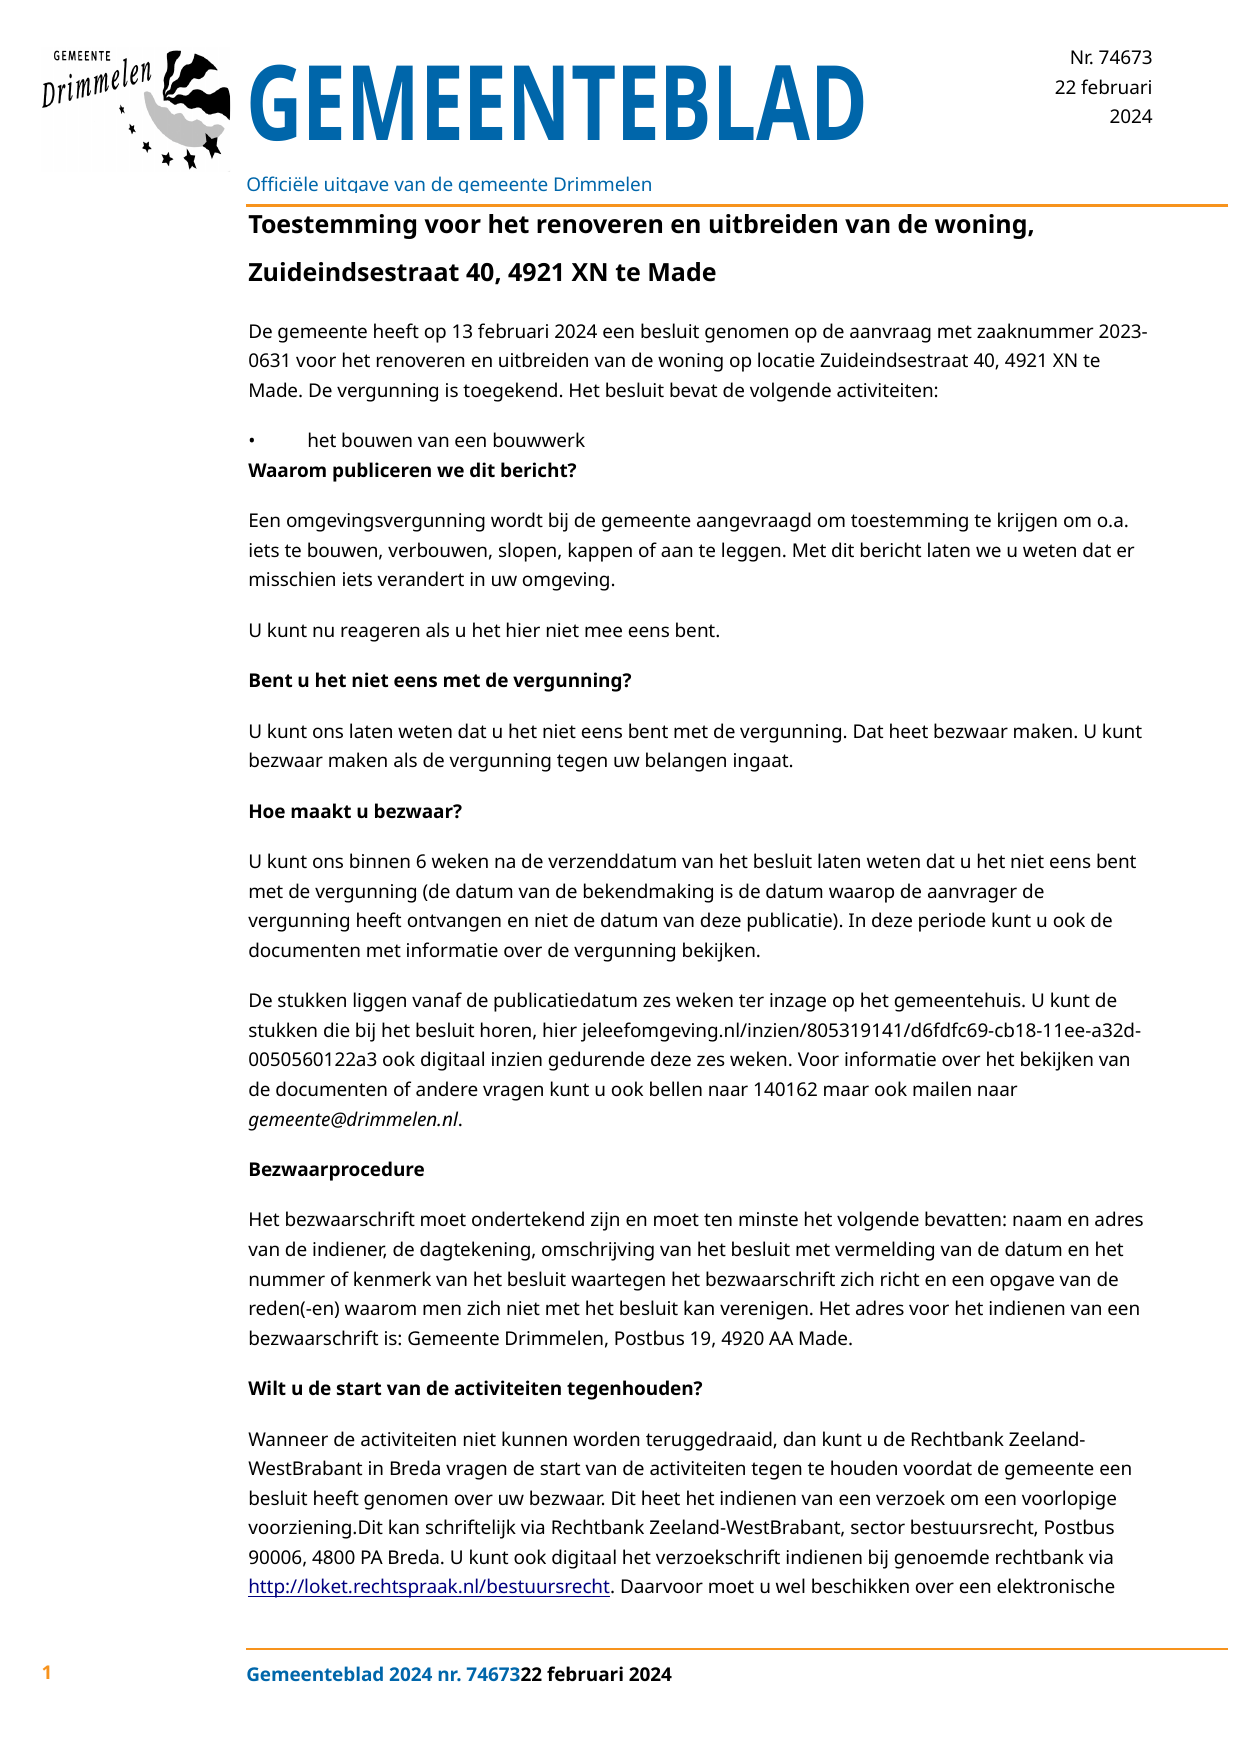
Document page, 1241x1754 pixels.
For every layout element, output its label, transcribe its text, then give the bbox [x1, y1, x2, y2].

text Een omgevingsvergunning wordt bij de gemeente aangevraagd om toestemming te krijgen om o.a. iets te bouwen, verbouwen, slopen, kappen of aan te leggen. Met dit bericht laten we u weten dat er misschien iets verandert in uw omgeving. [248, 507, 1152, 592]
picture [41, 47, 231, 172]
text Hoe maakt u bezwaar? [248, 798, 1152, 824]
text Wanneer de activiteiten niet kunnen worden teruggedraaid, dan kunt u de Rechtbank Zeeland-WestBrabant in Breda vragen de start van de activiteiten tegen te houden voordat de gemeente een besluit heeft genomen over uw bezwaar. Dit heet het indienen van een verzoek om een voorlopige voorziening.Dit kan schriftelijk via Rechtbank Zeeland-WestBrabant, sector bestuursrecht, Postbus 90006, 4800 PA Breda. U kunt ook digitaal het verzoekschrift indienen bij genoemde rechtbank via http://loket.rechtspraak.nl/bestuursrecht. Daarvoor moet u wel beschikken over een elektronische [248, 1426, 1152, 1599]
text U kunt ons binnen 6 weken na de verzenddatum van het besluit laten weten dat u het niet eens bent met de vergunning (de datum van de bekendmaking is de datum waarop de aanvrager de vergunning heeft ontvangen en niet de datum van deze publicatie). In deze periode kunt u ook de documenten met informatie over de vergunning bekijken. [248, 848, 1152, 963]
text Bent u het niet eens met de vergunning? [248, 667, 1152, 693]
text De gemeente heeft op 13 februari 2024 een besluit genomen op de aanvraag met zaaknummer 2023-0631 voor het renoveren en uitbreiden van de woning op locatie Zuideindsestraat 40, 4921 XN te Made. De vergunning is toegekend. Het besluit bevat de volgende activiteiten: [248, 318, 1152, 403]
text Toestemming voor het renoveren en uitbreiden van de woning, Zuideindsestraat 40, 4921 XN te Made [248, 207, 1152, 288]
list het bouwen van een bouwwerk [248, 427, 1152, 453]
text U kunt ons laten weten dat u het niet eens bent met de vergunning. Dat heet bezwaar maken. U kunt bezwaar maken als de vergunning tegen uw belangen ingaat. [248, 718, 1152, 773]
text Bezwaarprocedure [248, 1156, 1152, 1182]
text De stukken liggen vanaf de publicatiedatum zes weken ter inzage op het gemeentehuis. U kunt de stukken die bij het besluit horen, hier jeleefomgeving.nl/inzien/805319141/d6fdfc69-cb18-11ee-a32d-0050560122a3 ook digitaal inzien gedurende deze zes weken. Voor informatie over het bekijken van de documenten of andere vragen kunt u ook bellen naar 140162 maar ook mailen naar gemeente@drimmelen.nl. [248, 987, 1152, 1132]
text Het bezwaarschrift moet ondertekend zijn en moet ten minste het volgende bevatten: naam en adres van de indiener, de dagtekening, omschrijving van het besluit met vermelding van de datum en het nummer of kenmerk van het besluit waartegen het bezwaarschrift zich richt en een opgave van de reden(-en) waarom men zich niet met het besluit kan verenigen. Het adres voor het indienen van een bezwaarschrift is: Gemeente Drimmelen, Postbus 19, 4920 AA Made. [248, 1207, 1152, 1351]
text Waarom publiceren we dit bericht? [248, 457, 1152, 483]
text Wilt u de start van de activiteiten tegenhouden? [248, 1375, 1152, 1401]
text U kunt nu reageren als u het hier niet mee eens bent. [248, 617, 1152, 643]
